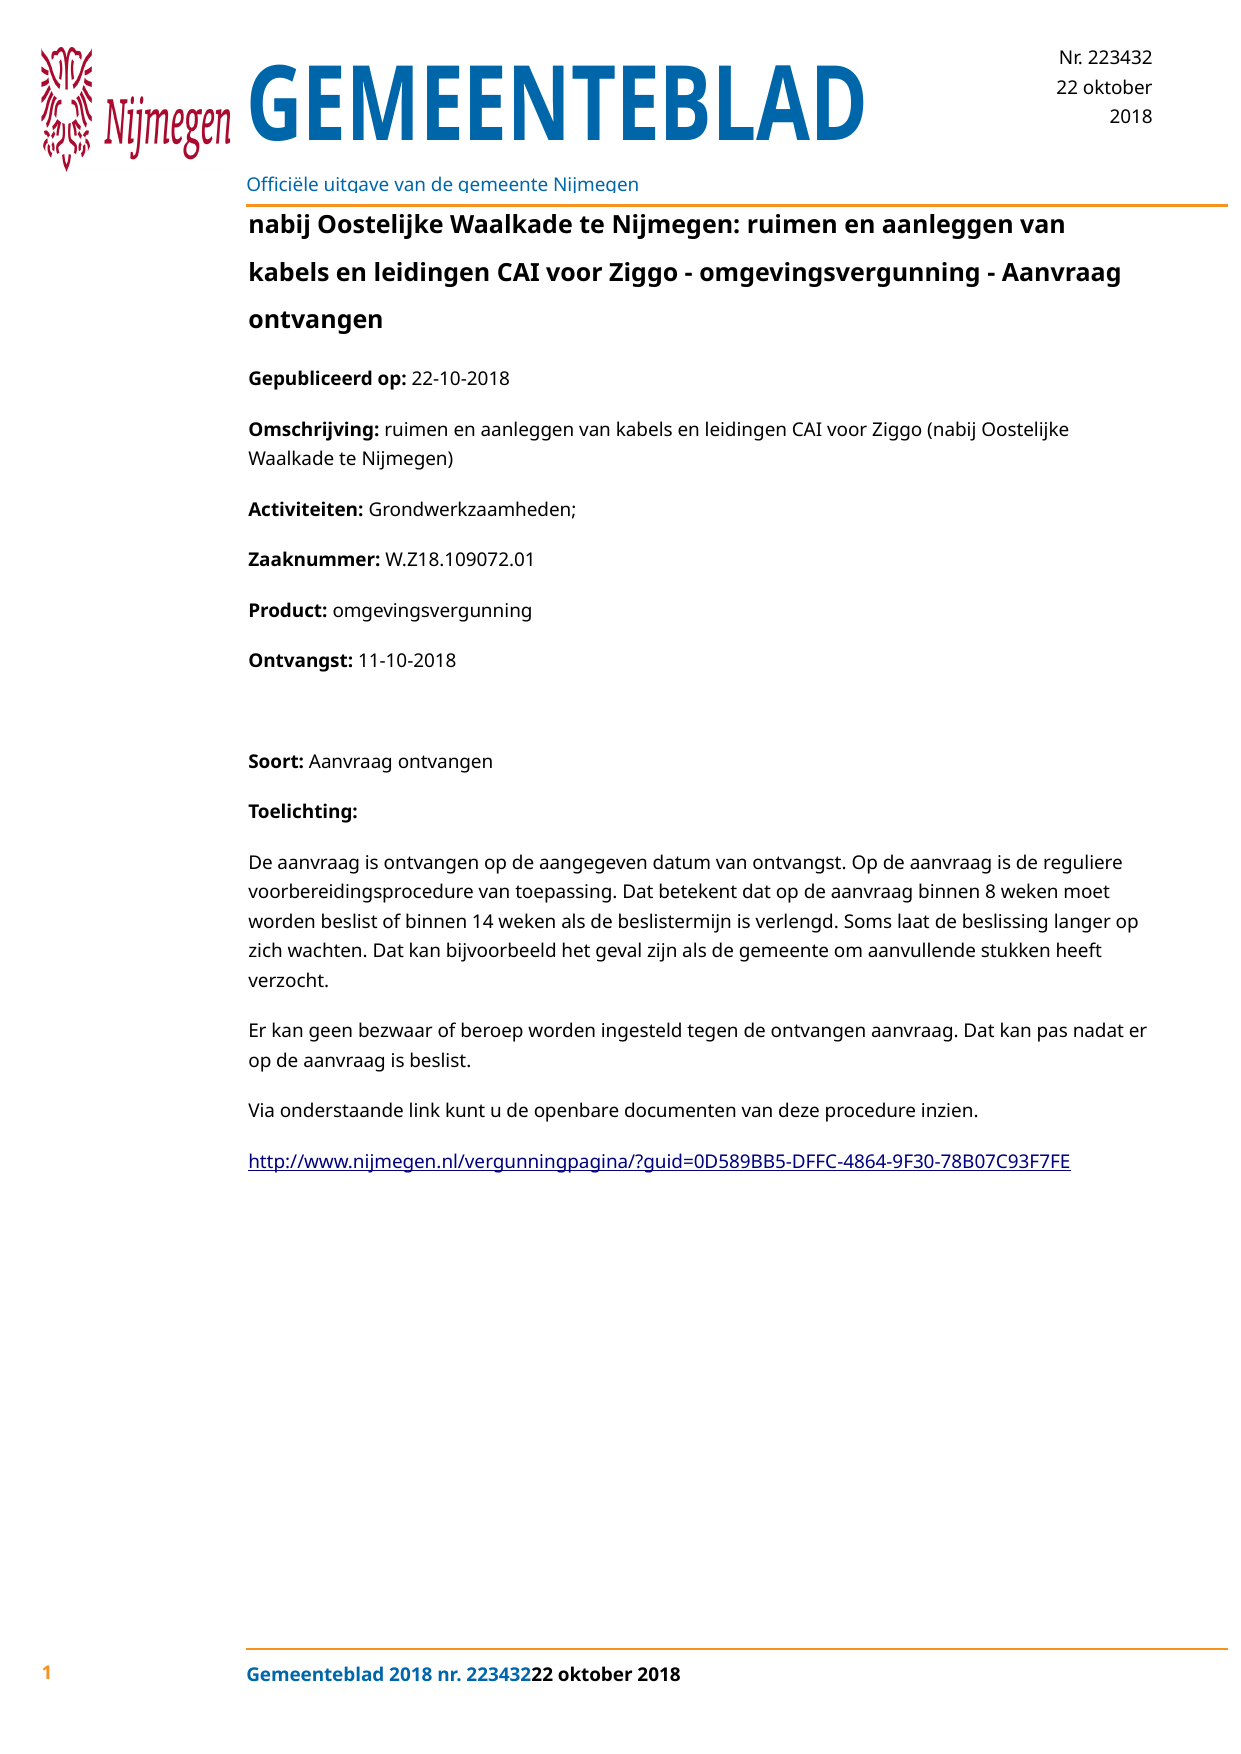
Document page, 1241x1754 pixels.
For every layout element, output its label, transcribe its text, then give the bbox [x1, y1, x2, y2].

text Via onderstaande link kunt u de openbare documenten van deze procedure inzien. [248, 1098, 1152, 1123]
text Er kan geen bezwaar of beroep worden ingesteld tegen de ontvangen aanvraag. Dat kan pas nadat er op de aanvraag is beslist. [248, 1018, 1152, 1073]
text http://www.nijmegen.nl/vergunningpagina/?guid=0D589BB5-DFFC-4864-9F30-78B07C93F7FE [248, 1148, 1152, 1174]
text Gepubliceerd op: 22-10-2018 [248, 366, 1152, 391]
text nabij Oostelijke Waalkade te Nijmegen: ruimen en aanleggen van kabels en leidingen CAI voor Ziggo - omgevingsvergunning - Aanvraag ontvangen [248, 207, 1152, 336]
text De aanvraag is ontvangen op de aangegeven datum van ontvangst. Op de aanvraag is de reguliere voorbereidingsprocedure van toepassing. Dat betekent dat op de aanvraag binnen 8 weken moet worden beslist of binnen 14 weken als de beslistermijn is verlengd. Soms laat de beslissing langer op zich wachten. Dat kan bijvoorbeeld het geval zijn als de gemeente om aanvullende stukken heeft verzocht. [248, 849, 1152, 993]
text Product: omgevingsvergunning [248, 597, 1152, 622]
text Activiteiten: Grondwerkzaamheden; [248, 496, 1152, 522]
text Soort: Aanvraag ontvangen [248, 748, 1152, 774]
text Ontvangst: 11-10-2018 [248, 647, 1152, 673]
picture [41, 47, 231, 172]
text Omschrijving: ruimen en aanleggen van kabels en leidingen CAI voor Ziggo (nabij Oostelijke Waalkade te Nijmegen) [248, 416, 1152, 471]
text Zaaknummer: W.Z18.109072.01 [248, 546, 1152, 572]
text Toelichting: [248, 798, 1152, 824]
